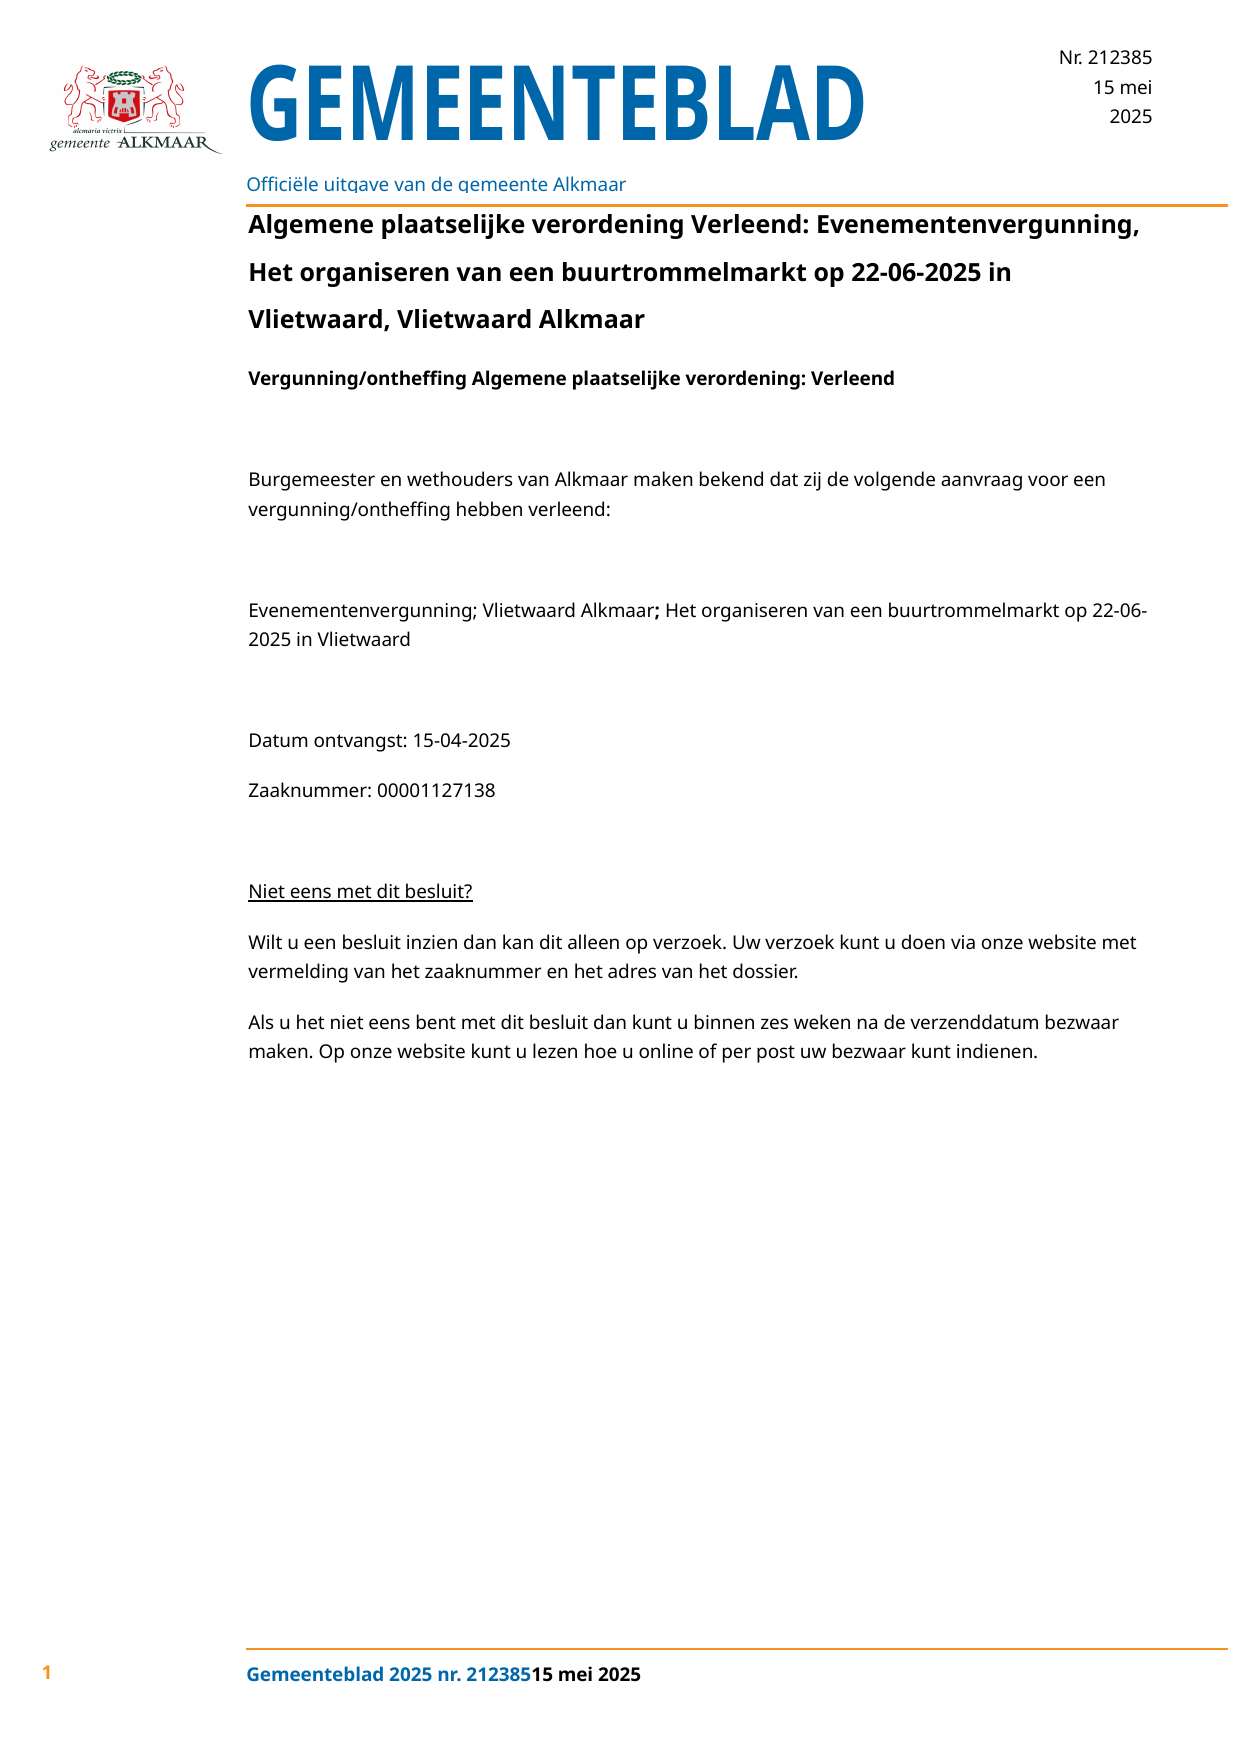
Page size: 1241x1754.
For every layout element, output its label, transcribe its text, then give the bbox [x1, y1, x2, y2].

picture [41, 47, 231, 172]
text Evenementenvergunning; Vlietwaard Alkmaar; Het organiseren van een buurtrommelmarkt op 22-06-2025 in Vlietwaard [248, 597, 1152, 652]
text Datum ontvangst: 15-04-2025 [248, 727, 1152, 753]
text Vergunning/ontheffing Algemene plaatselijke verordening: Verleend [248, 366, 1152, 391]
text Zaaknummer: 00001127138 [248, 778, 1152, 803]
text Wilt u een besluit inzien dan kan dit alleen op verzoek. Uw verzoek kunt u doen via onze website met vermelding van het zaaknummer en het adres van het dossier. [248, 929, 1152, 984]
text Als u het niet eens bent met dit besluit dan kunt u binnen zes weken na de verzenddatum bezwaar maken. Op onze website kunt u lezen hoe u online of per post uw bezwaar kunt indienen. [248, 1009, 1152, 1064]
text Niet eens met dit besluit? [248, 878, 1152, 904]
text Algemene plaatselijke verordening Verleend: Evenementenvergunning, Het organiseren van een buurtrommelmarkt op 22-06-2025 in Vlietwaard, Vlietwaard Alkmaar [248, 207, 1152, 336]
text Burgemeester en wethouders van Alkmaar maken bekend dat zij de volgende aanvraag voor een vergunning/ontheffing hebben verleend: [248, 466, 1152, 522]
